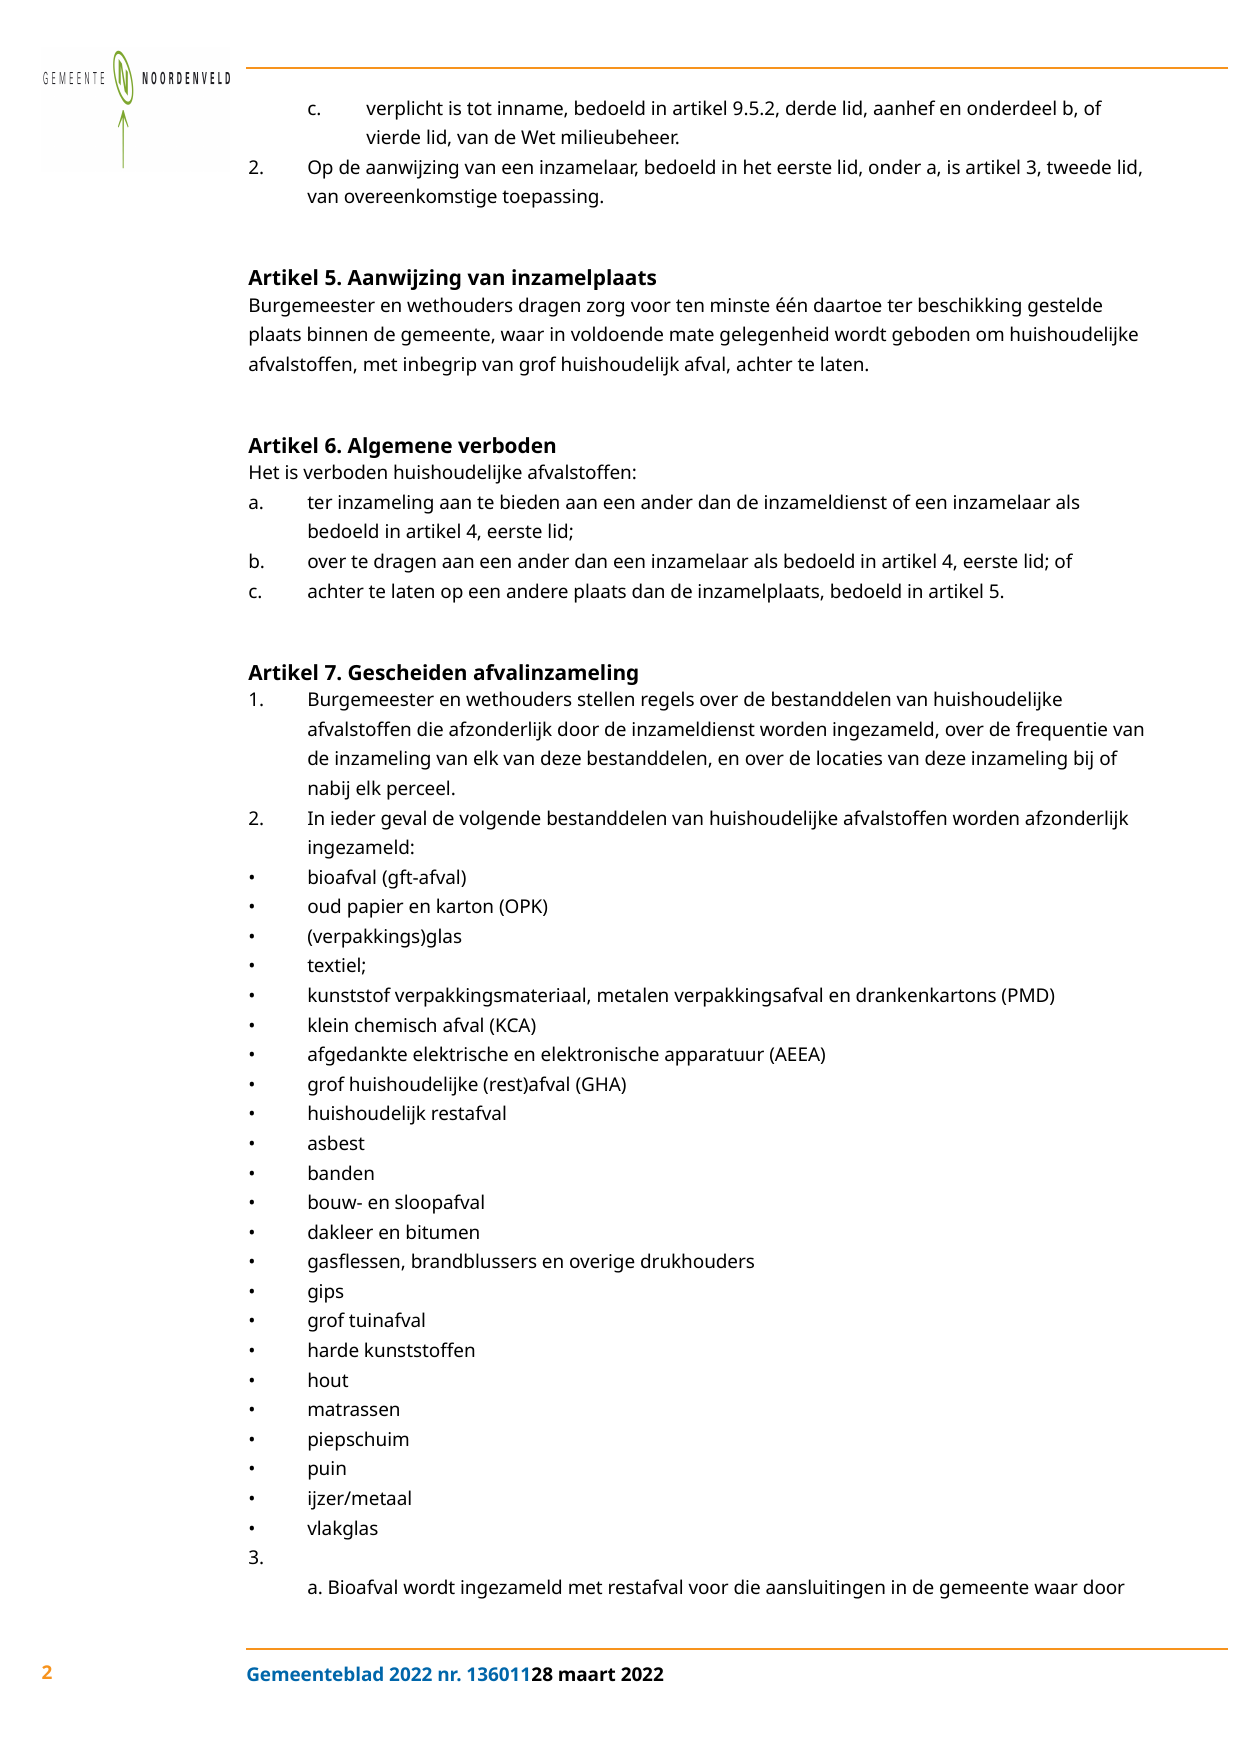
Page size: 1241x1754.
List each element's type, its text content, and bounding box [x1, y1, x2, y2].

text Artikel 5. Aanwijzing van inzamelplaats [248, 263, 1152, 292]
list harde kunststoffen [248, 1337, 1152, 1363]
list Burgemeester en wethouders stellen regels over de bestanddelen van huishoudelijke afvalstoffen die afzonderlijk door de inzameldienst worden ingezameld, over de frequentie van de inzameling van elk van deze bestanddelen, en over de locaties van deze inzameling bij of nabij elk perceel. [248, 686, 1152, 801]
list bouw- en sloopafval [248, 1189, 1152, 1215]
list piepschuim [248, 1426, 1152, 1452]
list gasflessen, brandblussers en overige drukhouders [248, 1248, 1152, 1274]
list verplicht is tot inname, bedoeld in artikel 9.5.2, derde lid, aanhef en onderdeel b, of vierde lid, van de Wet milieubeheer. [307, 95, 1152, 150]
list ter inzameling aan te bieden aan een ander dan de inzameldienst of een inzamelaar als bedoeld in artikel 4, eerste lid; [248, 489, 1152, 544]
list kunststof verpakkingsmateriaal, metalen verpakkingsafval en drankenkartons (PMD) [248, 982, 1152, 1008]
list dakleer en bitumen [248, 1219, 1152, 1244]
list a. Bioafval wordt ingezameld met restafval voor die aansluitingen in de gemeente waar door [248, 1574, 1152, 1599]
list (verpakkings)glas [248, 923, 1152, 949]
list matrassen [248, 1396, 1152, 1422]
list grof tuinafval [248, 1308, 1152, 1333]
picture [41, 47, 231, 172]
list textiel; [248, 953, 1152, 978]
text Het is verboden huishoudelijke afvalstoffen: [248, 459, 1152, 485]
text Artikel 6. Algemene verboden [248, 431, 1152, 459]
list asbest [248, 1130, 1152, 1156]
list In ieder geval de volgende bestanddelen van huishoudelijke afvalstoffen worden afzonderlijk ingezameld: [248, 805, 1152, 860]
text Burgemeester en wethouders dragen zorg voor ten minste één daartoe ter beschikking gestelde plaats binnen de gemeente, waar in voldoende mate gelegenheid wordt geboden om huishoudelijke afvalstoffen, met inbegrip van grof huishoudelijk afval, achter te laten. [248, 292, 1152, 377]
list achter te laten op een andere plaats dan de inzamelplaats, bedoeld in artikel 5. [248, 578, 1152, 604]
list over te dragen aan een ander dan een inzamelaar als bedoeld in artikel 4, eerste lid; of [248, 548, 1152, 574]
list banden [248, 1160, 1152, 1185]
list grof huishoudelijke (rest)afval (GHA) [248, 1071, 1152, 1097]
list gips [248, 1278, 1152, 1304]
list hout [248, 1367, 1152, 1392]
list huishoudelijk restafval [248, 1101, 1152, 1126]
text Artikel 7. Gescheiden afvalinzameling [248, 658, 1152, 686]
list oud papier en karton (OPK) [248, 893, 1152, 919]
list vlakglas [248, 1515, 1152, 1540]
list Op de aanwijzing van een inzamelaar, bedoeld in het eerste lid, onder a, is artikel 3, tweede lid, van overeenkomstige toepassing. [248, 154, 1152, 209]
list klein chemisch afval (KCA) [248, 1012, 1152, 1037]
list afgedankte elektrische en elektronische apparatuur (AEEA) [248, 1041, 1152, 1067]
list puin [248, 1456, 1152, 1481]
list bioafval (gft-afval) [248, 864, 1152, 889]
list ijzer/metaal [248, 1485, 1152, 1511]
